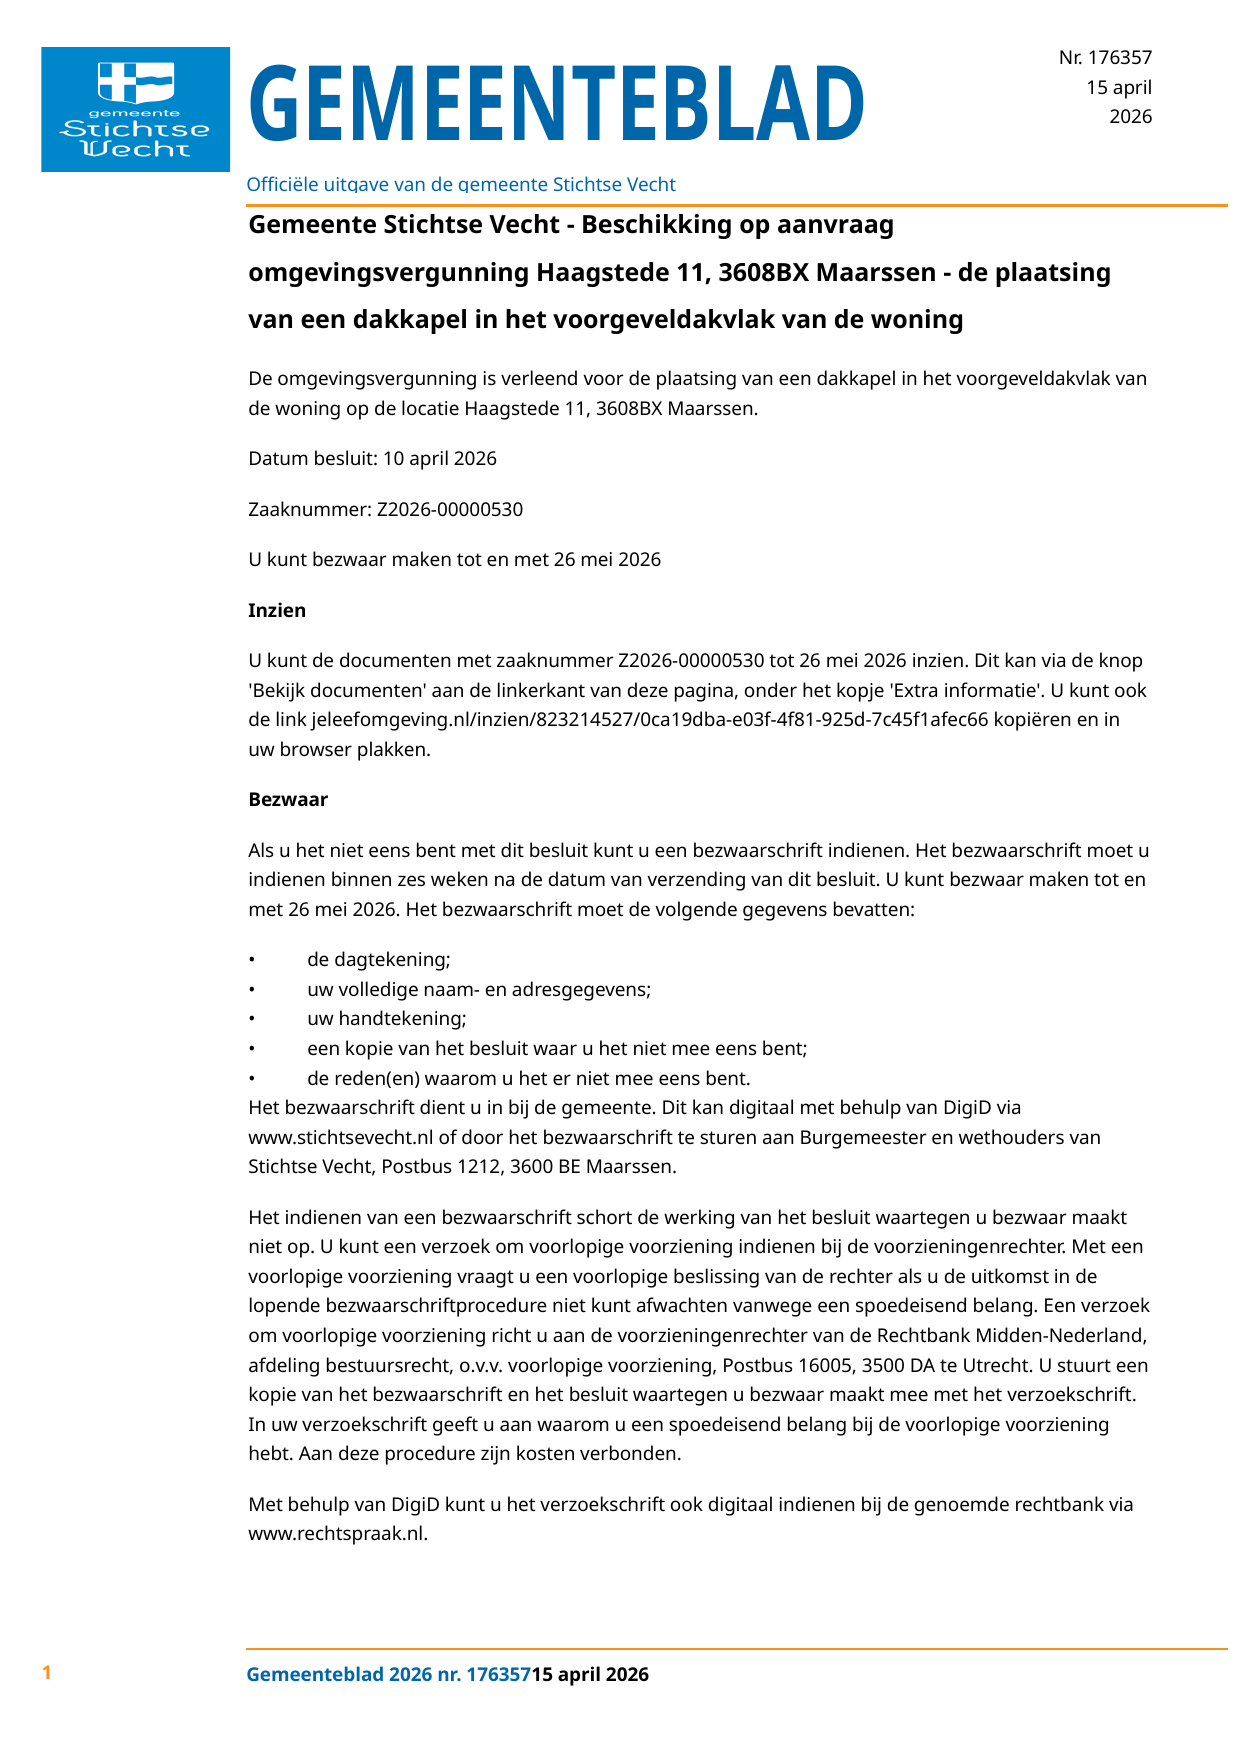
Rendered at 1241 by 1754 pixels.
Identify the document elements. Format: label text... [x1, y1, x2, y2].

list een kopie van het besluit waar u het niet mee eens bent; [248, 1035, 1152, 1061]
picture [99, 63, 135, 101]
text Zaaknummer: Z2026-00000530 [248, 496, 1152, 522]
text Het bezwaarschrift dient u in bij de gemeente. Dit kan digitaal met behulp van DigiD via www.stichtsevecht.nl of door het bezwaarschrift te sturen aan Burgemeester en wethouders van Stichtse Vecht, Postbus 1212, 3600 BE Maarssen. [248, 1094, 1152, 1179]
text Inzien [248, 597, 1152, 622]
text De omgevingsvergunning is verleend voor de plaatsing van een dakkapel in het voorgeveldakvlak van de woning op de locatie Haagstede 11, 3608BX Maarssen. [248, 366, 1152, 421]
list uw volledige naam- en adresgegevens; [248, 976, 1152, 1002]
text Als u het niet eens bent met dit besluit kunt u een bezwaarschrift indienen. Het bezwaarschrift moet u indienen binnen zes weken na de datum van verzending van dit besluit. U kunt bezwaar maken tot en met 26 mei 2026. Het bezwaarschrift moet de volgende gegevens bevatten: [248, 837, 1152, 922]
list uw handtekening; [248, 1006, 1152, 1031]
text Datum besluit: 10 april 2026 [248, 446, 1152, 471]
text Met behulp van DigiD kunt u het verzoekschrift ook digitaal indienen bij de genoemde rechtbank via www.rechtspraak.nl. [248, 1491, 1152, 1546]
list de reden(en) waarom u het er niet mee eens bent. [248, 1065, 1152, 1090]
text U kunt de documenten met zaaknummer Z2026-00000530 tot 26 mei 2026 inzien. Dit kan via de knop 'Bekijk documenten' aan de linkerkant van deze pagina, onder het kopje 'Extra informatie'. U kunt ook de link jeleefomgeving.nl/inzien/823214527/0ca19dba-e03f-4f81-925d-7c45f1afec66 kopiëren en in uw browser plakken. [248, 647, 1152, 762]
list de dagtekening; [248, 946, 1152, 972]
text Gemeente Stichtse Vecht - Beschikking op aanvraag omgevingsvergunning Haagstede 11, 3608BX Maarssen - de plaatsing van een dakkapel in het voorgeveldakvlak van de woning [248, 207, 1152, 336]
text Bezwaar [248, 786, 1152, 812]
text U kunt bezwaar maken tot en met 26 mei 2026 [248, 546, 1152, 572]
picture [137, 63, 174, 103]
text Het indienen van een bezwaarschrift schort de werking van het besluit waartegen u bezwaar maakt niet op. U kunt een verzoek om voorlopige voorziening indienen bij de voorzieningenrechter. Met een voorlopige voorziening vraagt u een voorlopige beslissing van de rechter als u de uitkomst in de lopende bezwaarschriftprocedure niet kunt afwachten vanwege een spoedeisend belang. Een verzoek om voorlopige voorziening richt u aan de voorzieningenrechter van de Rechtbank Midden-Nederland, afdeling bestuursrecht, o.v.v. voorlopige voorziening, Postbus 16005, 3500 DA te Utrecht. U stuurt een kopie van het bezwaarschrift en het besluit waartegen u bezwaar maakt mee met het verzoekschrift. In uw verzoekschrift geeft u aan waarom u een spoedeisend belang bij de voorlopige voorziening hebt. Aan deze procedure zijn kosten verbonden. [248, 1204, 1152, 1466]
